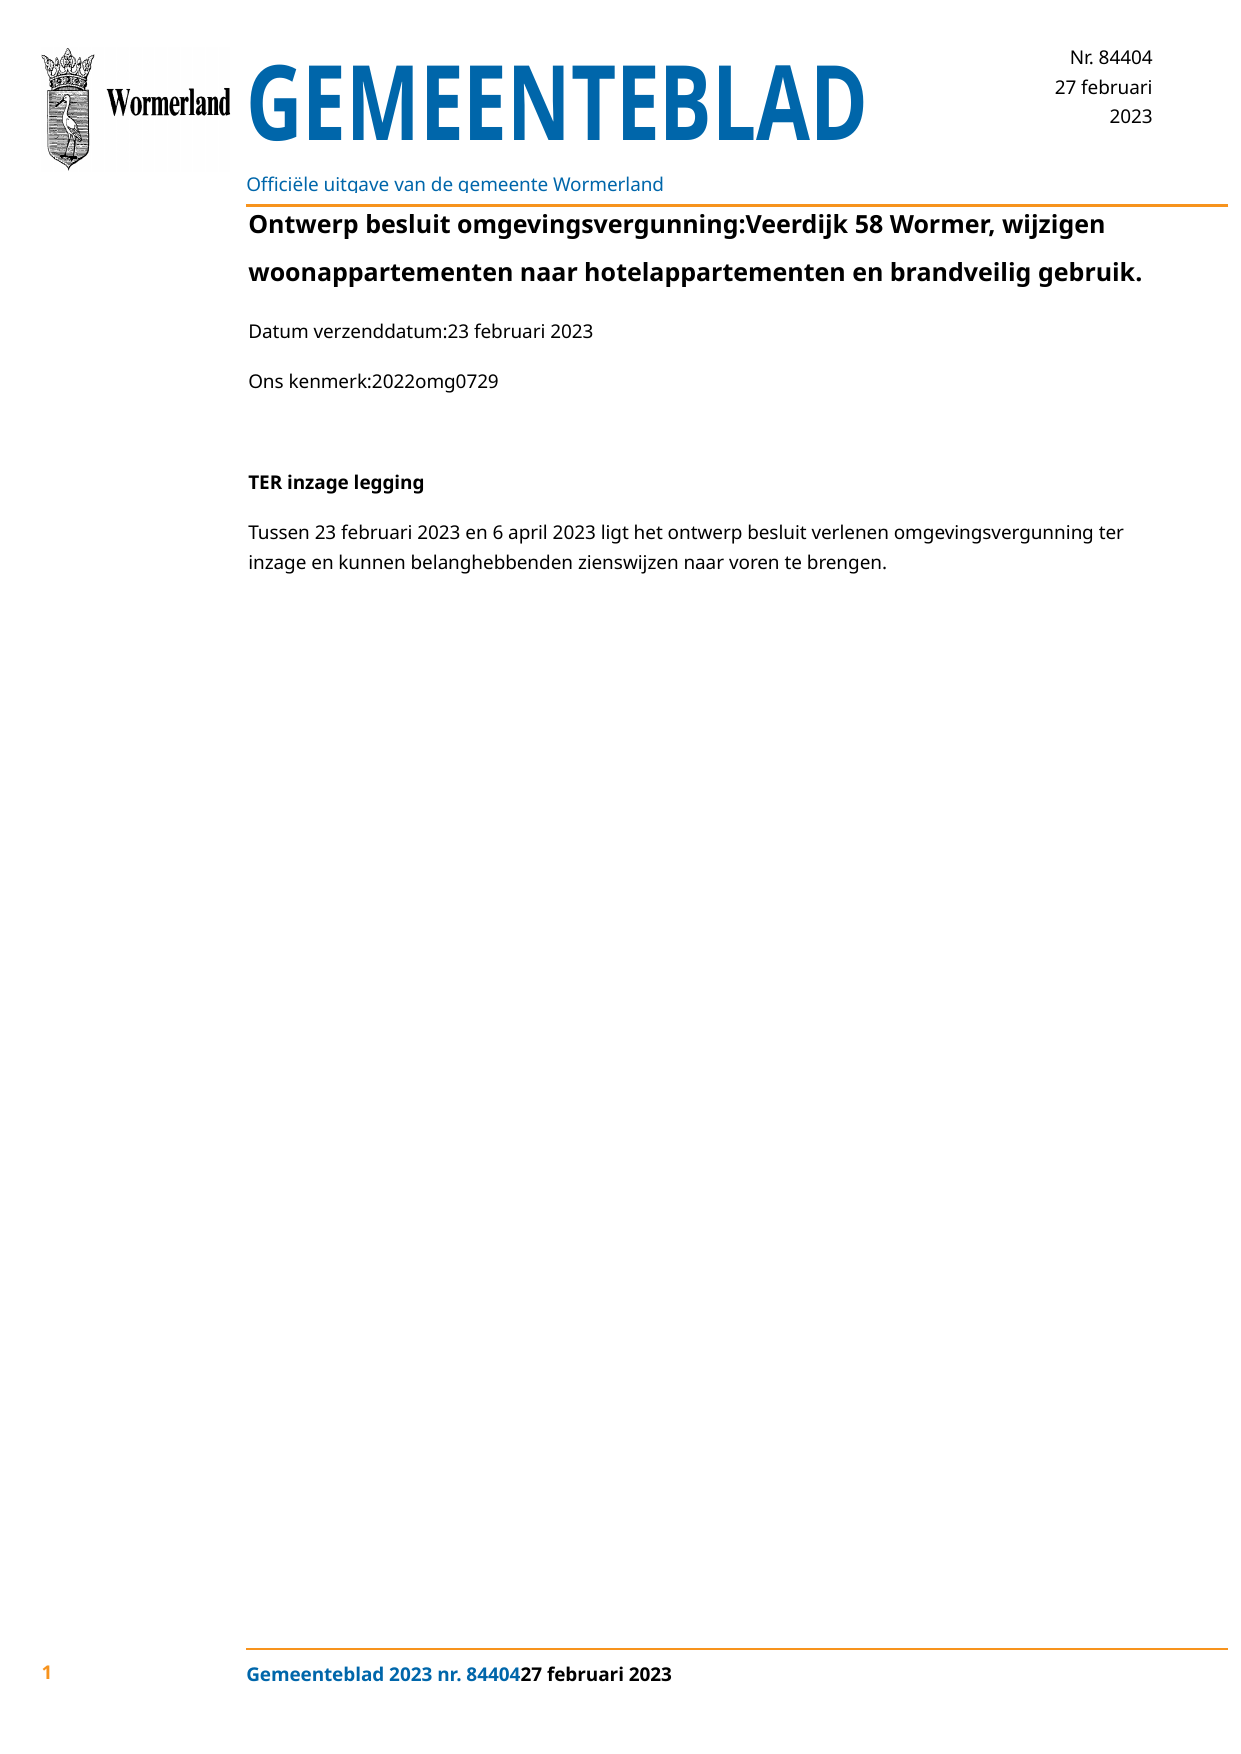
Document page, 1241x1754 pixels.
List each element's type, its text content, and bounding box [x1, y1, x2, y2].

text Tussen 23 februari 2023 en 6 april 2023 ligt het ontwerp besluit verlenen omgevingsvergunning ter inzage en kunnen belanghebbenden zienswijzen naar voren te brengen. [248, 519, 1152, 575]
text Datum verzenddatum:23 februari 2023 [248, 318, 1152, 344]
text Ontwerp besluit omgevingsvergunning:Veerdijk 58 Wormer, wijzigen woonappartementen naar hotelappartementen en brandveilig gebruik. [248, 207, 1152, 288]
picture [41, 47, 231, 172]
text TER inzage legging [248, 469, 1152, 495]
text Ons kenmerk:2022omg0729 [248, 368, 1152, 394]
